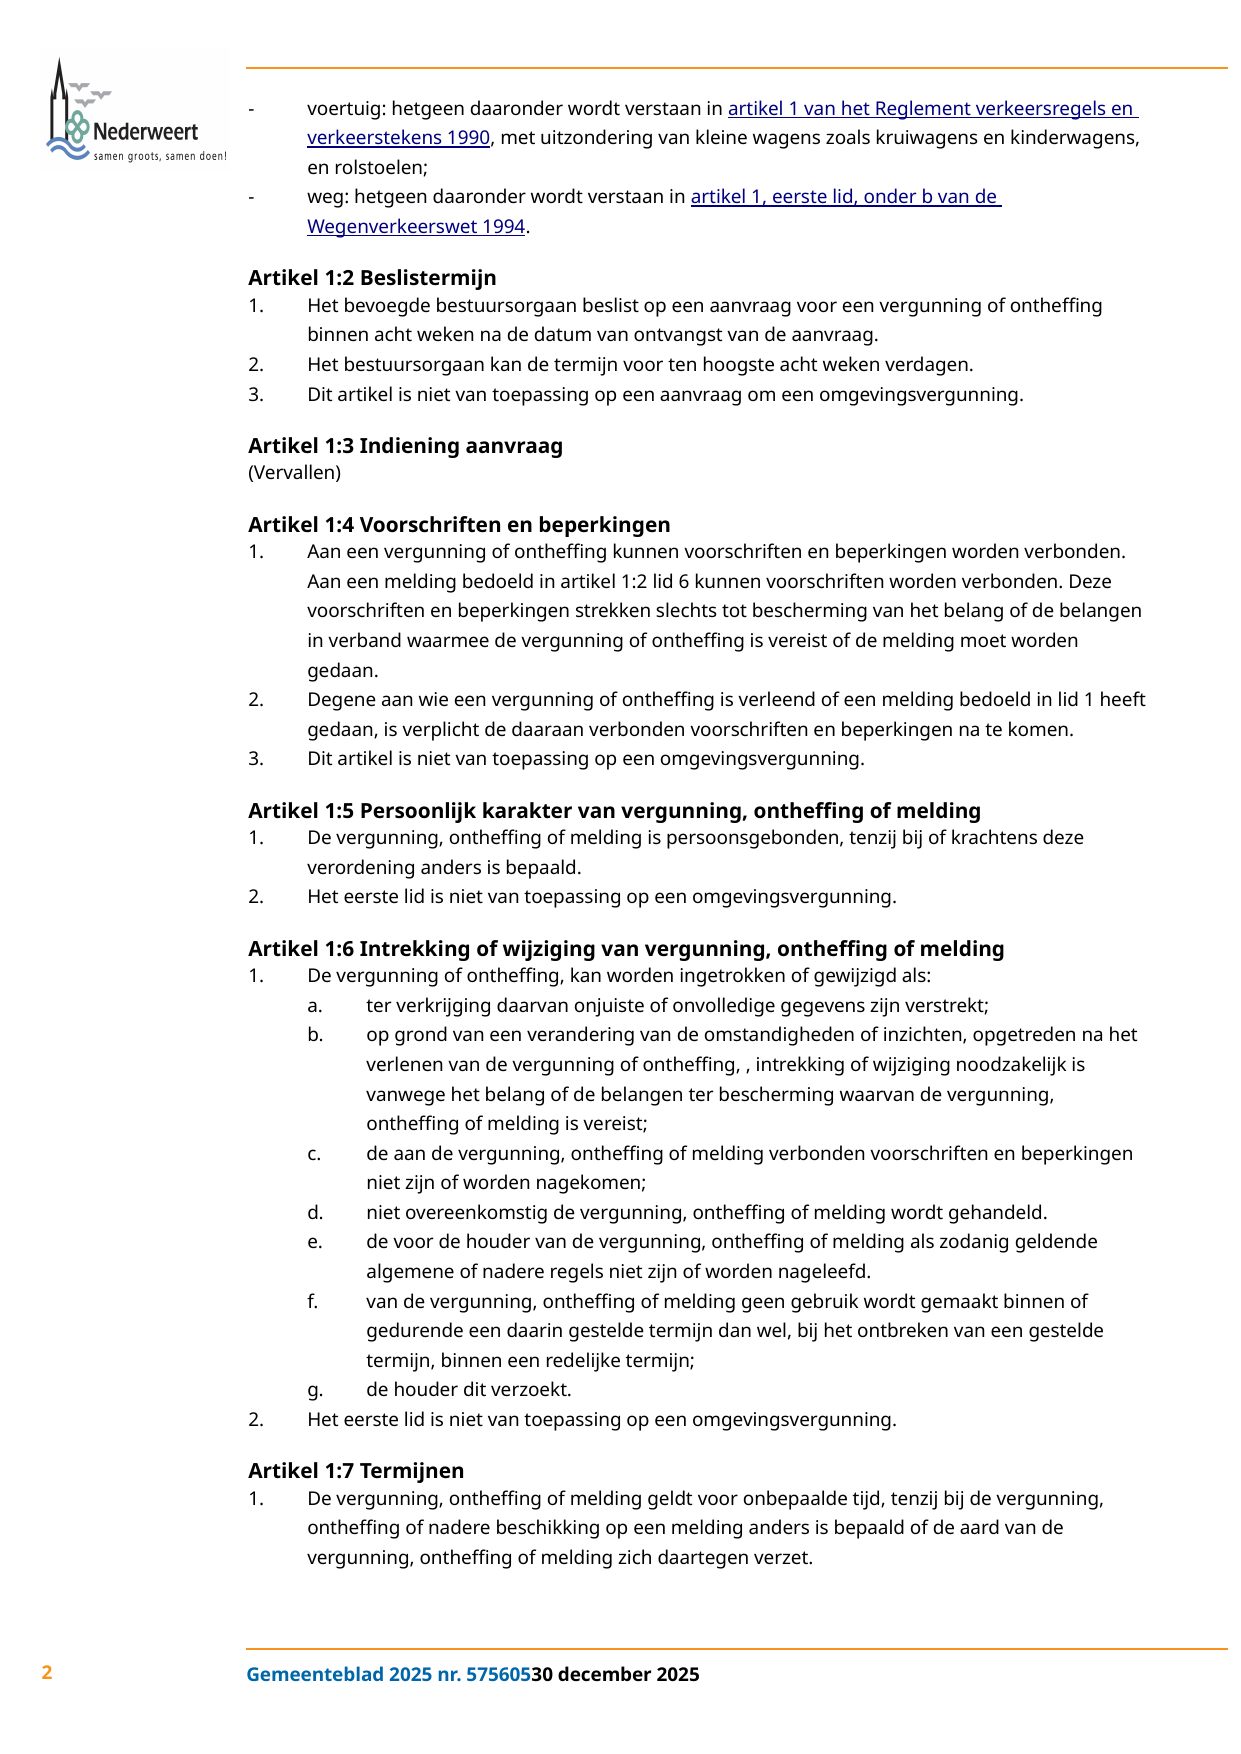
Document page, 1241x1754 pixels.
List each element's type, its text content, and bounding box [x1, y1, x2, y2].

list Dit artikel is niet van toepassing op een omgevingsvergunning. [248, 746, 1152, 771]
list Het bestuursorgaan kan de termijn voor ten hoogste acht weken verdagen. [248, 351, 1152, 377]
list De vergunning, ontheffing of melding is persoonsgebonden, tenzij bij of krachtens deze verordening anders is bepaald. [248, 824, 1152, 880]
text (Vervallen) [248, 459, 1152, 485]
list van de vergunning, ontheffing of melding geen gebruik wordt gemaakt binnen of gedurende een daarin gestelde termijn dan wel, bij het ontbreken van een gestelde termijn, binnen een redelijke termijn; [307, 1288, 1152, 1373]
list Het eerste lid is niet van toepassing op een omgevingsvergunning. [248, 883, 1152, 909]
list de houder dit verzoekt. [307, 1377, 1152, 1402]
list niet overeenkomstig de vergunning, ontheffing of melding wordt gehandeld. [307, 1199, 1152, 1225]
list de aan de vergunning, ontheffing of melding verbonden voorschriften en beperkingen niet zijn of worden nagekomen; [307, 1140, 1152, 1195]
list De vergunning, ontheffing of melding geldt voor onbepaalde tijd, tenzij bij de vergunning, ontheffing of nadere beschikking op een melding anders is bepaald of de aard van de vergunning, ontheffing of melding zich daartegen verzet. [248, 1485, 1152, 1570]
list ter verkrijging daarvan onjuiste of onvolledige gegevens zijn verstrekt; [307, 992, 1152, 1018]
list op grond van een verandering van de omstandigheden of inzichten, opgetreden na het verlenen van de vergunning of ontheffing, , intrekking of wijziging noodzakelijk is vanwege het belang of de belangen ter bescherming waarvan de vergunning, ontheffing of melding is vereist; [307, 1022, 1152, 1136]
text Artikel 1:7 Termijnen [248, 1457, 1152, 1485]
list Het bevoegde bestuursorgaan beslist op een aanvraag voor een vergunning of ontheffing binnen acht weken na de datum van ontvangst van de aanvraag. [248, 292, 1152, 347]
list Aan een vergunning of ontheffing kunnen voorschriften en beperkingen worden verbonden. Aan een melding bedoeld in artikel 1:2 lid 6 kunnen voorschriften worden verbonden. Deze voorschriften en beperkingen strekken slechts tot bescherming van het belang of de belangen in verband waarmee de vergunning of ontheffing is vereist of de melding moet worden gedaan. [248, 538, 1152, 682]
list de voor de houder van de vergunning, ontheffing of melding als zodanig geldende algemene of nadere regels niet zijn of worden nageleefd. [307, 1229, 1152, 1284]
list Dit artikel is niet van toepassing op een aanvraag om een omgevingsvergunning. [248, 381, 1152, 406]
list weg: hetgeen daaronder wordt verstaan in artikel 1, eerste lid, onder b van de Wegenverkeerswet 1994. [248, 183, 1152, 239]
list voertuig: hetgeen daaronder wordt verstaan in artikel 1 van het Reglement verkeersregels en verkeerstekens 1990, met uitzondering van kleine wagens zoals kruiwagens en kinderwagens, en rolstoelen; [248, 95, 1152, 180]
text Artikel 1:3 Indiening aanvraag [248, 431, 1152, 459]
list Het eerste lid is niet van toepassing op een omgevingsvergunning. [248, 1406, 1152, 1432]
list Degene aan wie een vergunning of ontheffing is verleend of een melding bedoeld in lid 1 heeft gedaan, is verplicht de daaraan verbonden voorschriften en beperkingen na te komen. [248, 686, 1152, 742]
text Artikel 1:2 Beslistermijn [248, 263, 1152, 292]
text Artikel 1:4 Voorschriften en beperkingen [248, 510, 1152, 538]
text Artikel 1:6 Intrekking of wijziging van vergunning, ontheffing of melding [248, 934, 1152, 962]
text Artikel 1:5 Persoonlijk karakter van vergunning, ontheffing of melding [248, 796, 1152, 824]
picture [41, 47, 231, 172]
list De vergunning of ontheffing, kan worden ingetrokken of gewijzigd als: [248, 962, 1152, 988]
